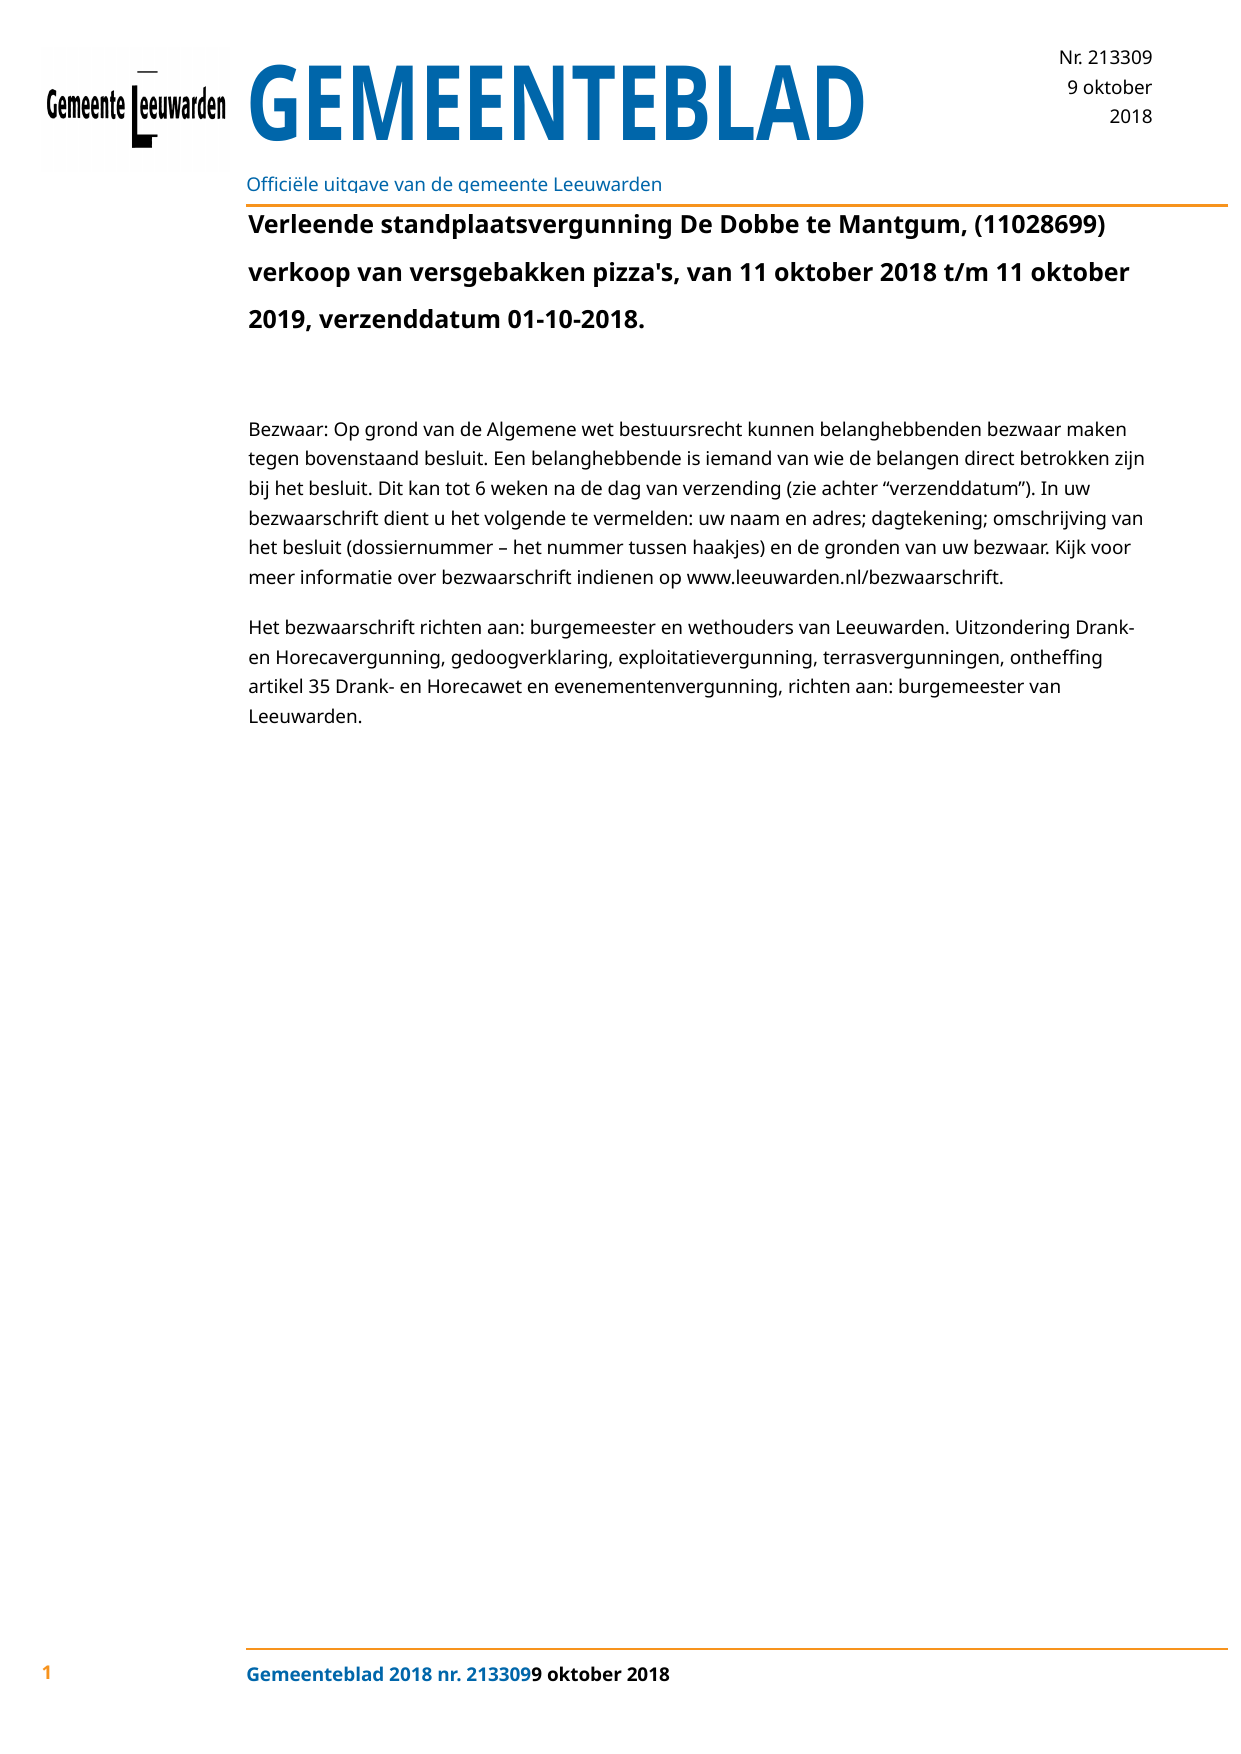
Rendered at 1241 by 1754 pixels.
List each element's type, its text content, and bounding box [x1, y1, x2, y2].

picture [41, 47, 231, 172]
text Het bezwaarschrift richten aan: burgemeester en wethouders van Leeuwarden. Uitzondering Drank- en Horecavergunning, gedoogverklaring, exploitatievergunning, terrasvergunningen, ontheffing artikel 35 Drank- en Horecawet en evenementenvergunning, richten aan: burgemeester van Leeuwarden. [248, 614, 1152, 729]
text Verleende standplaatsvergunning De Dobbe te Mantgum, (11028699) verkoop van versgebakken pizza's, van 11 oktober 2018 t/m 11 oktober 2019, verzenddatum 01-10-2018. [248, 207, 1152, 336]
text Bezwaar: Op grond van de Algemene wet bestuursrecht kunnen belanghebbenden bezwaar maken tegen bovenstaand besluit. Een belanghebbende is iemand van wie de belangen direct betrokken zijn bij het besluit. Dit kan tot 6 weken na de dag van verzending (zie achter “verzenddatum”). In uw bezwaarschrift dient u het volgende te vermelden: uw naam en adres; dagtekening; omschrijving van het besluit (dossiernummer – het nummer tussen haakjes) en de gronden van uw bezwaar. Kijk voor meer informatie over bezwaarschrift indienen op www.leeuwarden.nl/bezwaarschrift. [248, 416, 1152, 589]
